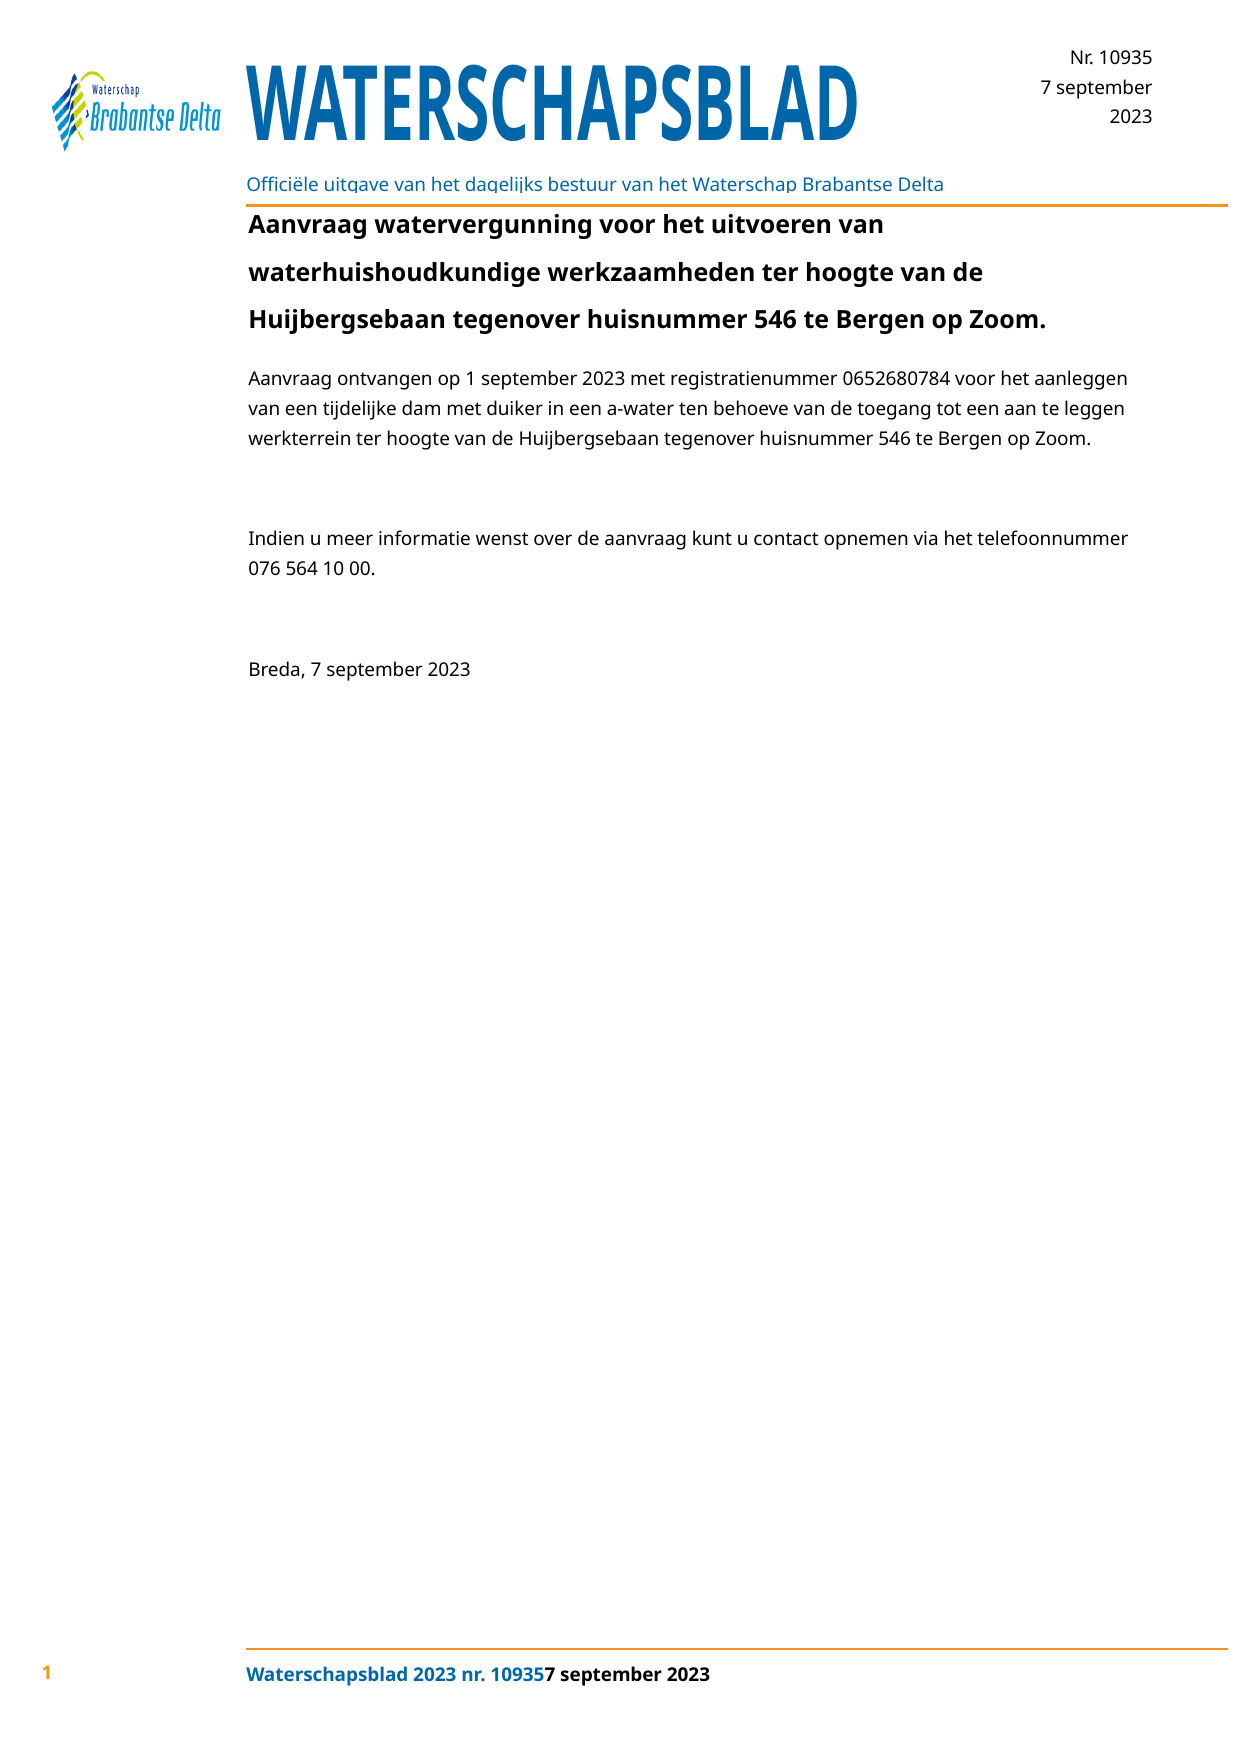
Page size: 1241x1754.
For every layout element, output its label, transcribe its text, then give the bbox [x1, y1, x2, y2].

text Aanvraag watervergunning voor het uitvoeren van waterhuishoudkundige werkzaamheden ter hoogte van de Huijbergsebaan tegenover huisnummer 546 te Bergen op Zoom. [248, 207, 1152, 336]
text Breda, 7 september 2023 [248, 656, 1152, 682]
text Indien u meer informatie wenst over de aanvraag kunt u contact opnemen via het telefoonnummer 076 564 10 00. [248, 526, 1152, 581]
text Aanvraag ontvangen op 1 september 2023 met registratienummer 0652680784 voor het aanleggen van een tijdelijke dam met duiker in een a-water ten behoeve van de toegang tot een aan te leggen werkterrein ter hoogte van de Huijbergsebaan tegenover huisnummer 546 te Bergen op Zoom. [248, 366, 1152, 450]
picture [41, 47, 231, 172]
